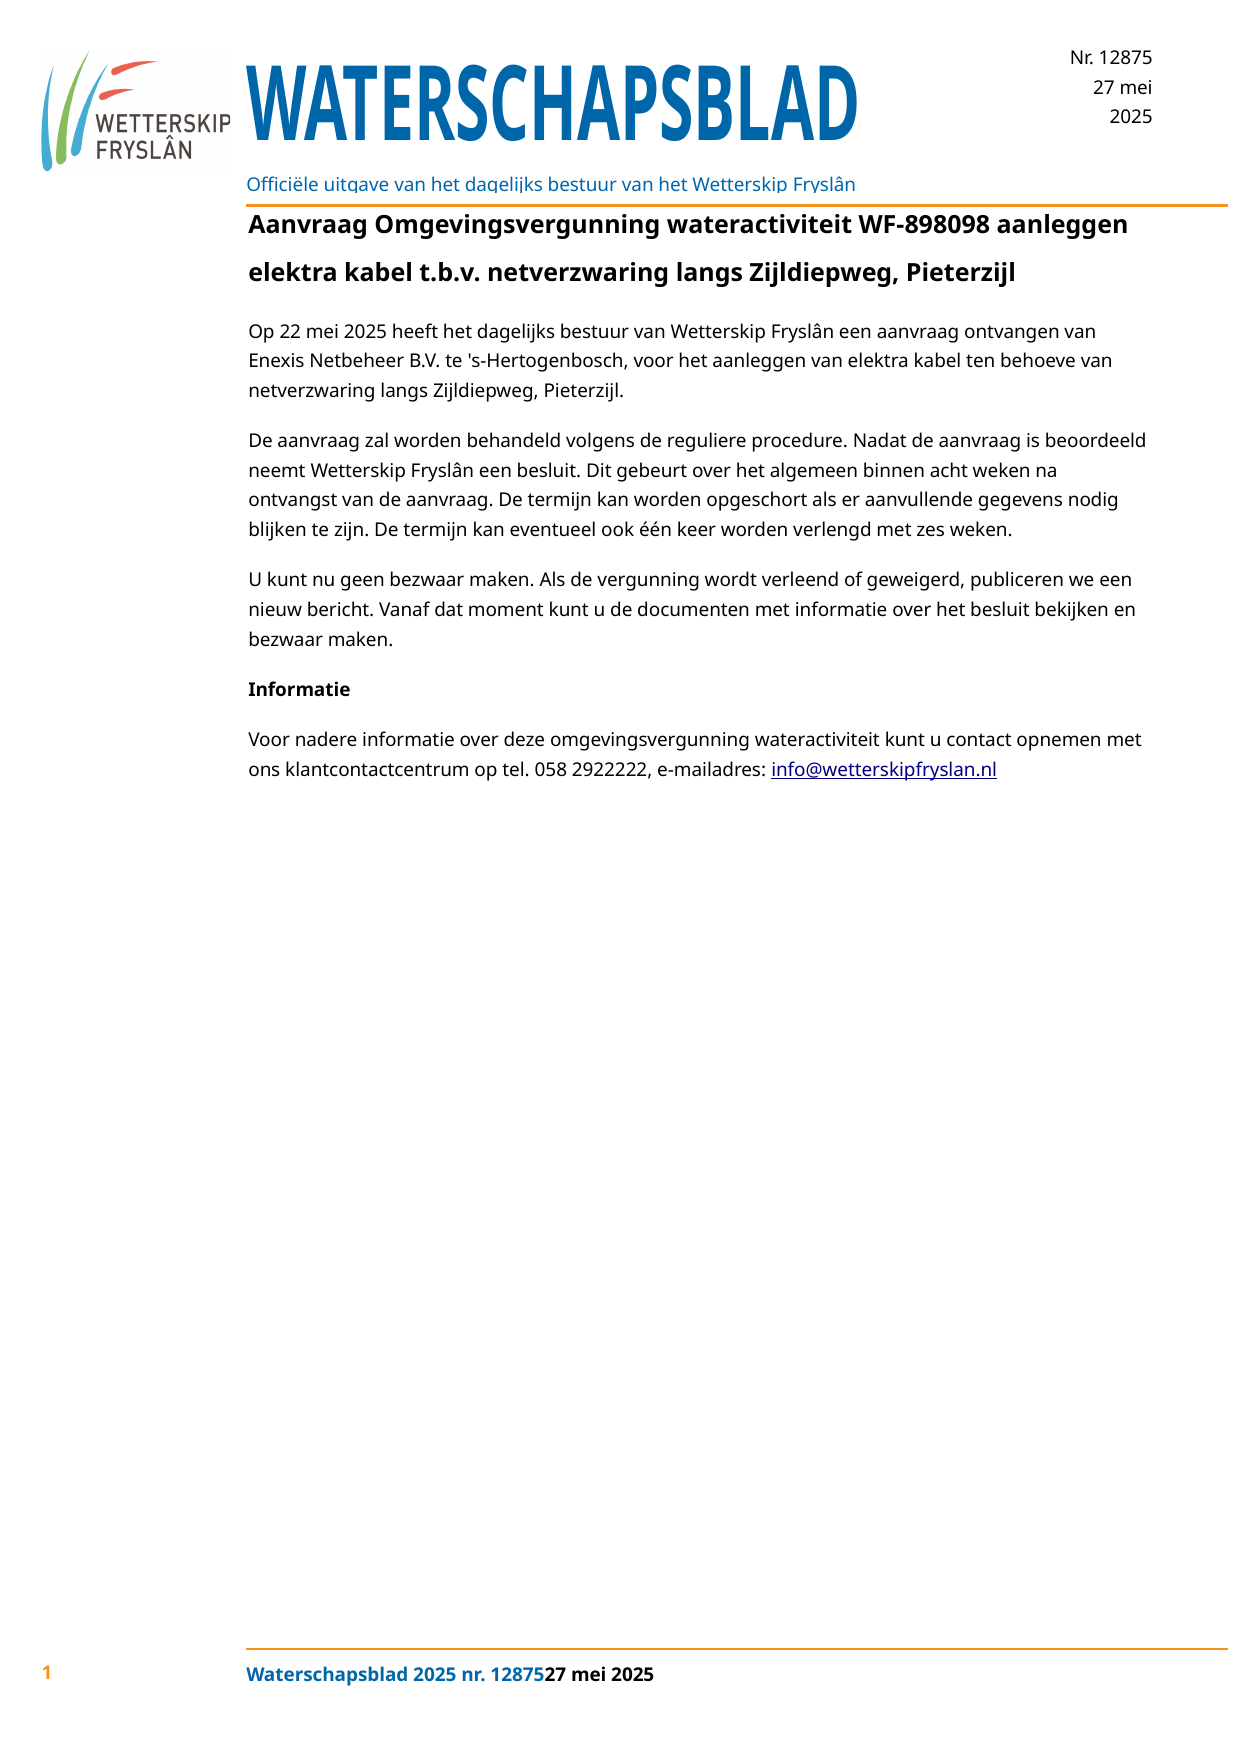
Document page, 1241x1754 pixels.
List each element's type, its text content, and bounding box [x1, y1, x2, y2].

picture [41, 47, 231, 172]
text De aanvraag zal worden behandeld volgens de reguliere procedure. Nadat de aanvraag is beoordeeld neemt Wetterskip Fryslân een besluit. Dit gebeurt over het algemeen binnen acht weken na ontvangst van de aanvraag. De termijn kan worden opgeschort als er aanvullende gegevens nodig blijken te zijn. De termijn kan eventueel ook één keer worden verlengd met zes weken. [248, 427, 1152, 542]
text Informatie [248, 676, 1152, 702]
text U kunt nu geen bezwaar maken. Als de vergunning wordt verleend of geweigerd, publiceren we een nieuw bericht. Vanaf dat moment kunt u de documenten met informatie over het besluit bekijken en bezwaar maken. [248, 567, 1152, 652]
text Aanvraag Omgevingsvergunning wateractiviteit WF-898098 aanleggen elektra kabel t.b.v. netverzwaring langs Zijldiepweg, Pieterzijl [248, 207, 1152, 288]
text Op 22 mei 2025 heeft het dagelijks bestuur van Wetterskip Fryslân een aanvraag ontvangen van Enexis Netbeheer B.V. te 's-Hertogenbosch, voor het aanleggen van elektra kabel ten behoeve van netverzwaring langs Zijldiepweg, Pieterzijl. [248, 318, 1152, 403]
text Voor nadere informatie over deze omgevingsvergunning wateractiviteit kunt u contact opnemen met ons klantcontactcentrum op tel. 058 2922222, e-mailadres: info@wetterskipfryslan.nl [248, 727, 1152, 782]
